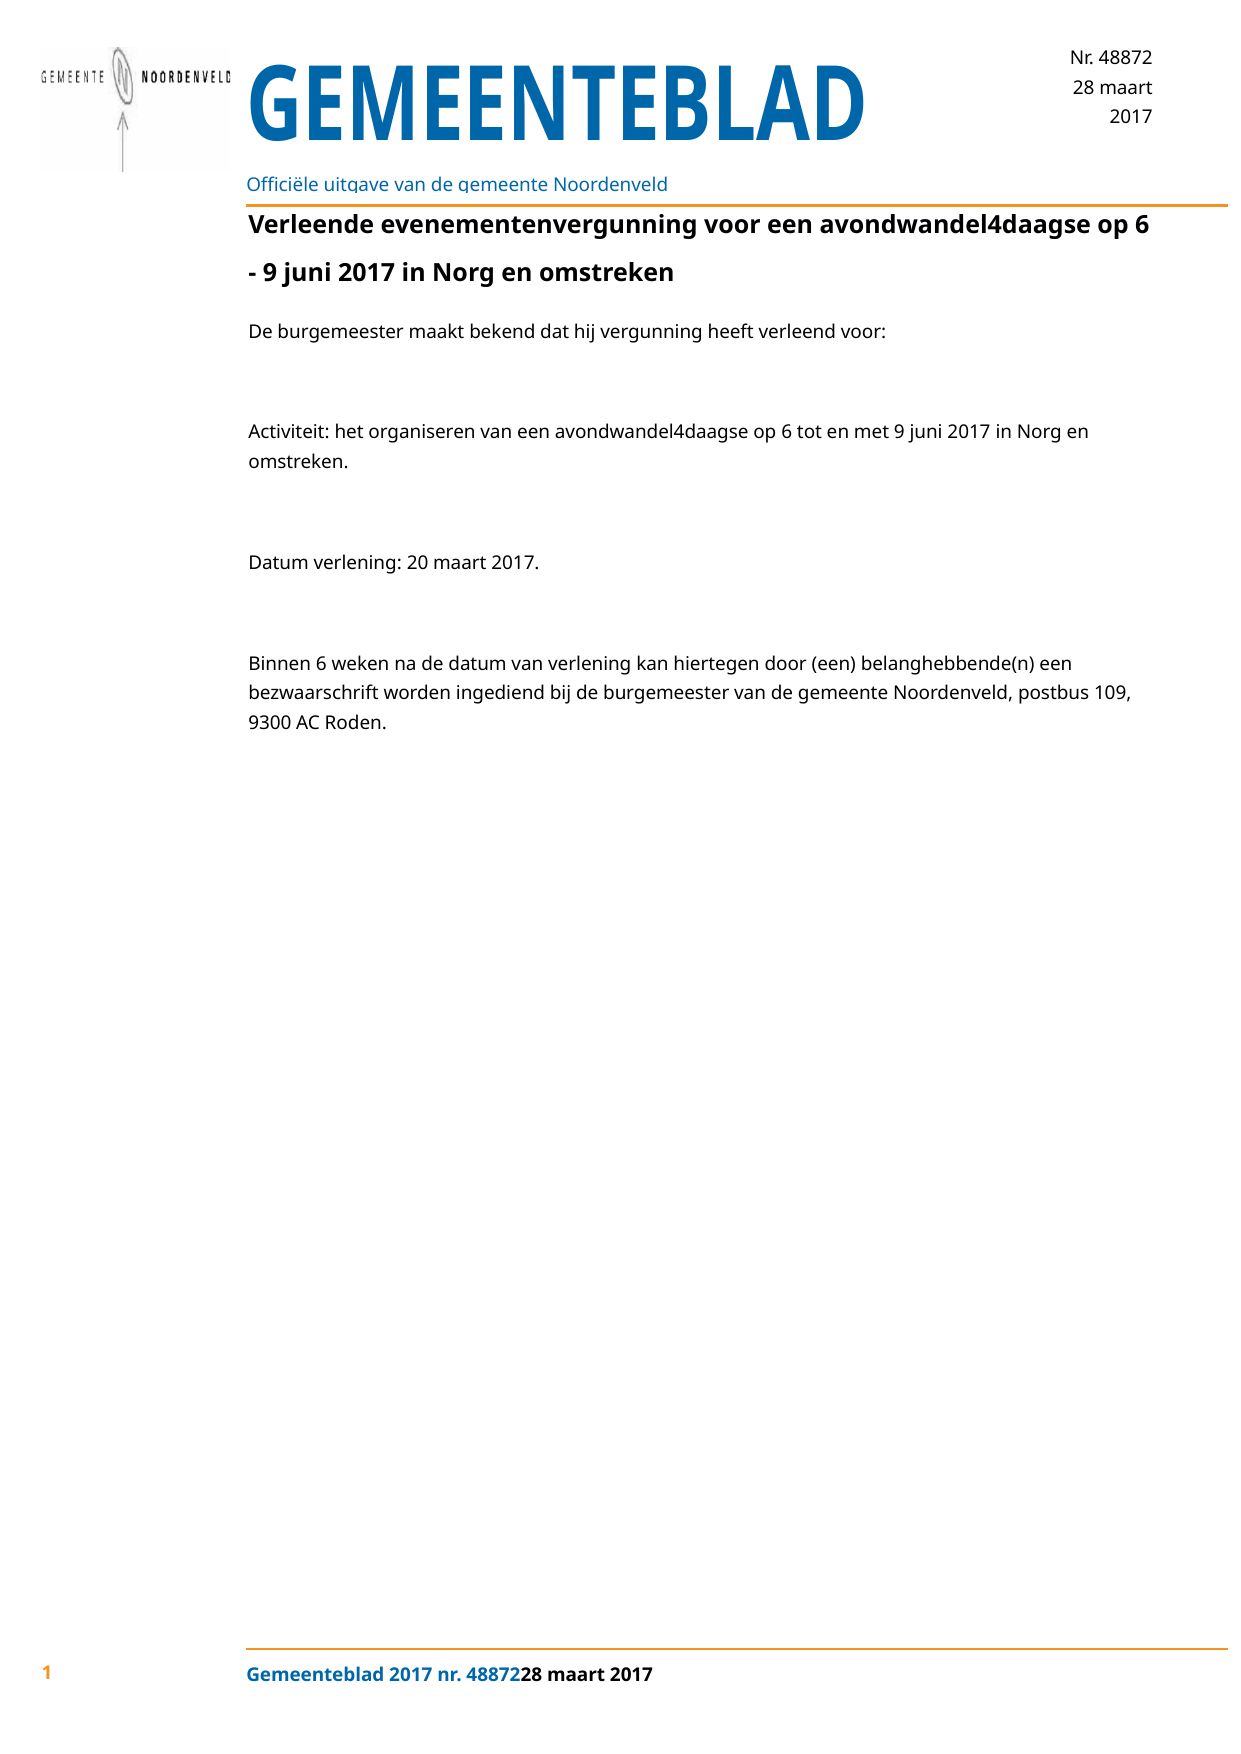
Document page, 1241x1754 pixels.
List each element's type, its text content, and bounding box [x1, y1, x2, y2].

picture [41, 47, 231, 172]
text Activiteit: het organiseren van een avondwandel4daagse op 6 tot en met 9 juni 2017 in Norg en omstreken. [248, 419, 1152, 474]
text Binnen 6 weken na de datum van verlening kan hiertegen door (een) belanghebbende(n) een bezwaarschrift worden ingediend bij de burgemeester van de gemeente Noordenveld, postbus 109, 9300 AC Roden. [248, 650, 1152, 735]
text Datum verlening: 20 maart 2017. [248, 549, 1152, 575]
text Verleende evenementenvergunning voor een avondwandel4daagse op 6 - 9 juni 2017 in Norg en omstreken [248, 207, 1152, 288]
text De burgemeester maakt bekend dat hij vergunning heeft verleend voor: [248, 318, 1152, 344]
